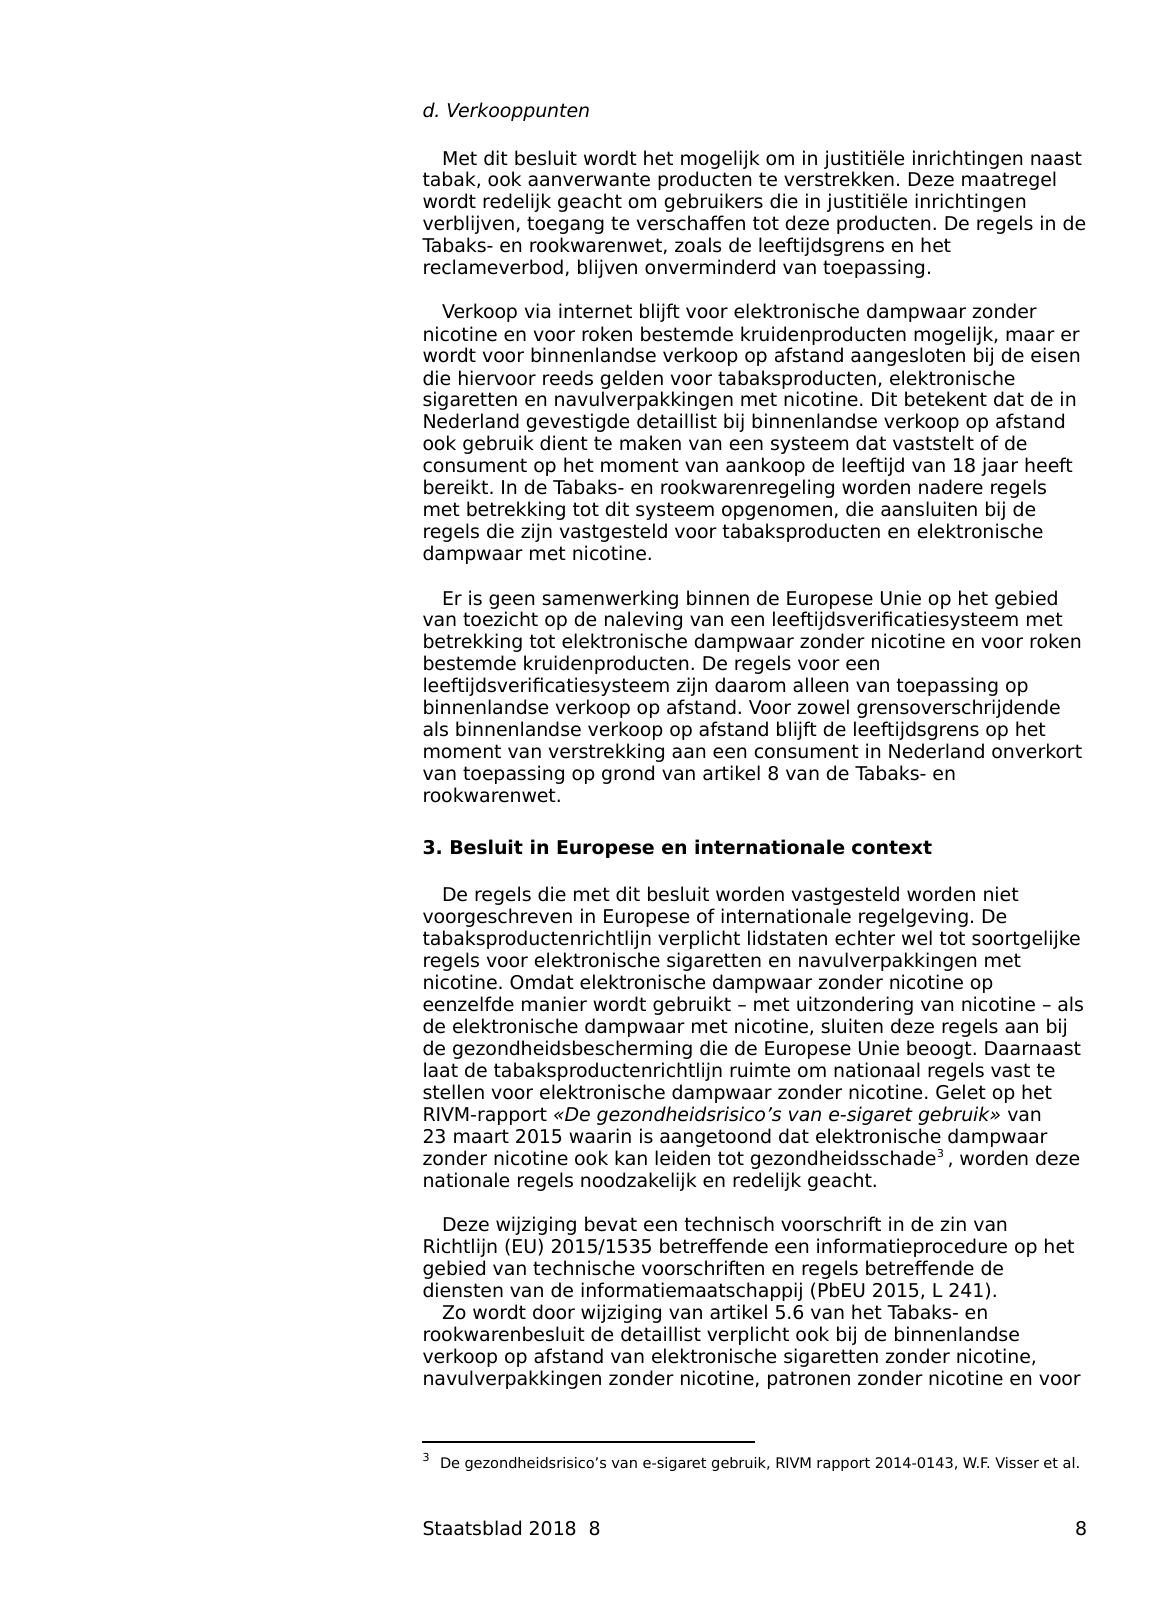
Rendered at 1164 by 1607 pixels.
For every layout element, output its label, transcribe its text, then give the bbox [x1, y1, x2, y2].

text Deze wijziging bevat een technisch voorschrift in de zin van Richtlijn (EU) 2015/1535 betreffende een informatieprocedure op het gebied van technische voorschriften en regels betreffende de diensten van de informatiemaatschappij (PbEU 2015, L 241). [422, 1214, 1087, 1302]
subtitle 3. Besluit in Europese en internationale context [422, 837, 1087, 859]
subtitle d. Verkooppunten [422, 100, 1087, 122]
text De regels die met dit besluit worden vastgesteld worden niet voorgeschreven in Europese of internationale regelgeving. De tabaksproductenrichtlijn verplicht lidstaten echter wel tot soortgelijke regels voor elektronische sigaretten en navulverpakkingen met nicotine. Omdat elektronische dampwaar zonder nicotine op eenzelfde manier wordt gebruikt – met uitzondering van nicotine – als de elektronische dampwaar met nicotine, sluiten deze regels aan bij de gezondheidsbescherming die de Europese Unie beoogt. Daarnaast laat de tabaksproductenrichtlijn ruimte om nationaal regels vast te stellen voor elektronische dampwaar zonder nicotine. Gelet op het RIVM-rapport «De gezondheidsrisico’s van e-sigaret gebruik» van 23 maart 2015 waarin is aangetoond dat elektronische dampwaar zonder nicotine ook kan leiden tot gezondheidsschade, worden deze nationale regels noodzakelijk en redelijk geacht. [422, 884, 1087, 1192]
text Met dit besluit wordt het mogelijk om in justitiële inrichtingen naast tabak, ook aanverwante producten te verstrekken. Deze maatregel wordt redelijk geacht om gebruikers die in justitiële inrichtingen verblijven, toegang te verschaffen tot deze producten. De regels in de Tabaks- en rookwarenwet, zoals de leeftijdsgrens en het reclameverbod, blijven onverminderd van toepassing. [422, 147, 1087, 279]
text De gezondheidsrisico’s van e-sigaret gebruik, RIVM rapport 2014-0143, W.F. Visser et al. [422, 1451, 1087, 1473]
text Zo wordt door wijziging van artikel 5.6 van het Tabaks- en rookwarenbesluit de detaillist verplicht ook bij de binnenlandse verkoop op afstand van elektronische sigaretten zonder nicotine, navulverpakkingen zonder nicotine, patronen zonder nicotine en voor [422, 1302, 1087, 1390]
text Verkoop via internet blijft voor elektronische dampwaar zonder nicotine en voor roken bestemde kruidenproducten mogelijk, maar er wordt voor binnenlandse verkoop op afstand aangesloten bij de eisen die hiervoor reeds gelden voor tabaksproducten, elektronische sigaretten en navulverpakkingen met nicotine. Dit betekent dat de in Nederland gevestigde detaillist bij binnenlandse verkoop op afstand ook gebruik dient te maken van een systeem dat vaststelt of de consument op het moment van aankoop de leeftijd van 18 jaar heeft bereikt. In de Tabaks- en rookwarenregeling worden nadere regels met betrekking tot dit systeem opgenomen, die aansluiten bij de regels die zijn vastgesteld voor tabaksproducten en elektronische dampwaar met nicotine. [422, 301, 1087, 565]
text Er is geen samenwerking binnen de Europese Unie op het gebied van toezicht op de naleving van een leeftijdsverificatiesysteem met betrekking tot elektronische dampwaar zonder nicotine en voor roken bestemde kruidenproducten. De regels voor een leeftijdsverificatiesysteem zijn daarom alleen van toepassing op binnenlandse verkoop op afstand. Voor zowel grensoverschrijdende als binnenlandse verkoop op afstand blijft de leeftijdsgrens op het moment van verstrekking aan een consument in Nederland onverkort van toepassing op grond van artikel 8 van de Tabaks- en rookwarenwet. [422, 587, 1087, 807]
